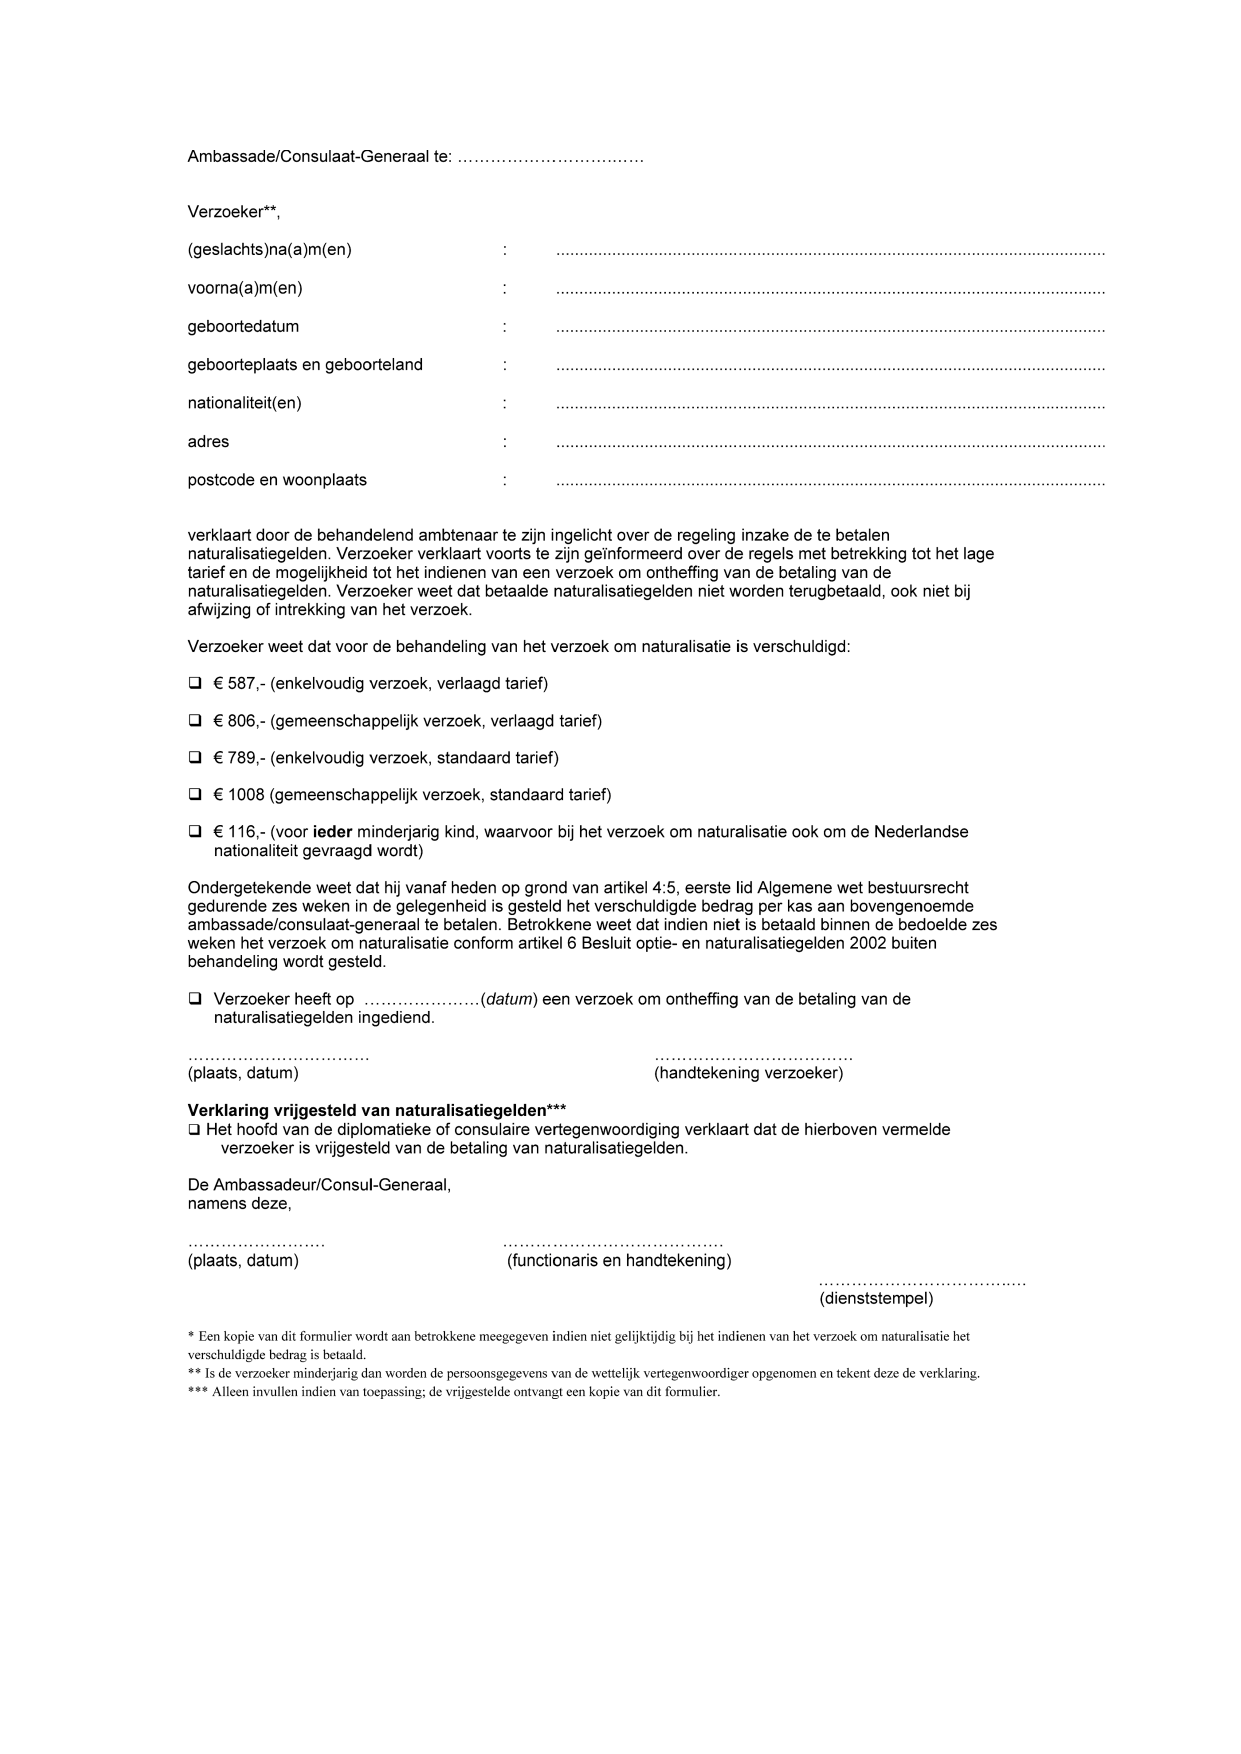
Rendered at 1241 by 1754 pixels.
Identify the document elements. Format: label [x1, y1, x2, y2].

picture [187, 150, 1105, 1399]
